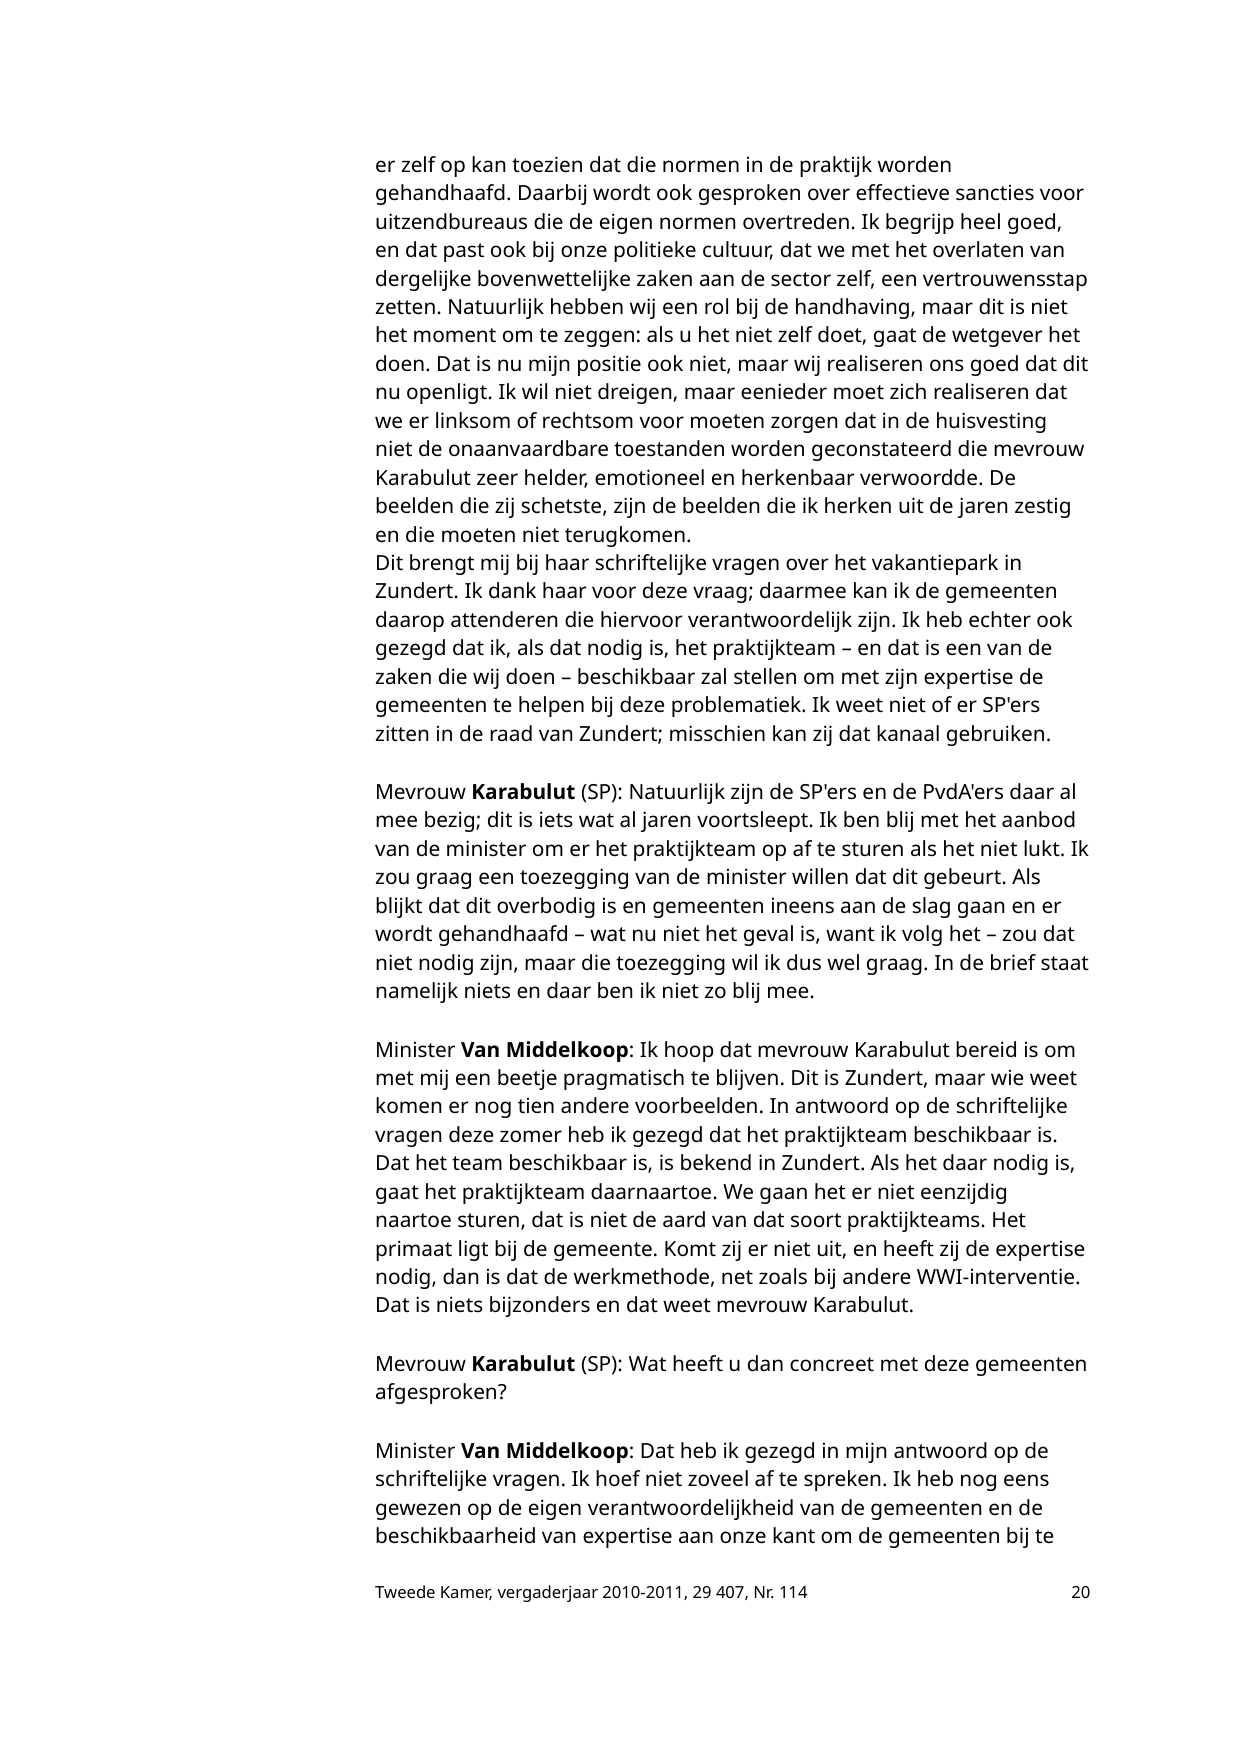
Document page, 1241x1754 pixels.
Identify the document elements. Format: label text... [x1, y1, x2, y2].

text Mevrouw Karabulut (SP): Natuurlijk zijn de SP'ers en de PvdA'ers daar al mee bezig; dit is iets wat al jaren voortsleept. Ik ben blij met het aanbod van de minister om er het praktijkteam op af te sturen als het niet lukt. Ik zou graag een toezegging van de minister willen dat dit gebeurt. Als blijkt dat dit overbodig is en gemeenten ineens aan de slag gaan en er wordt gehandhaafd – wat nu niet het geval is, want ik volg het – zou dat niet nodig zijn, maar die toezegging wil ik dus wel graag. In de brief staat namelijk niets en daar ben ik niet zo blij mee. [375, 777, 1090, 1005]
text Minister Van Middelkoop: Ik hoop dat mevrouw Karabulut bereid is om met mij een beetje pragmatisch te blijven. Dit is Zundert, maar wie weet komen er nog tien andere voorbeelden. In antwoord op de schriftelijke vragen deze zomer heb ik gezegd dat het praktijkteam beschikbaar is. Dat het team beschikbaar is, is bekend in Zundert. Als het daar nodig is, gaat het praktijkteam daarnaartoe. We gaan het er niet eenzijdig naartoe sturen, dat is niet de aard van dat soort praktijkteams. Het primaat ligt bij de gemeente. Komt zij er niet uit, en heeft zij de expertise nodig, dan is dat de werkmethode, net zoals bij andere WWI-interventie. Dat is niets bijzonders en dat weet mevrouw Karabulut. [375, 1035, 1090, 1319]
text Minister Van Middelkoop: Dat heb ik gezegd in mijn antwoord op de schriftelijke vragen. Ik hoef niet zoveel af te spreken. Ik heb nog eens gewezen op de eigen verantwoordelijkheid van de gemeenten en de beschikbaarheid van expertise aan onze kant om de gemeenten bij te [375, 1436, 1090, 1550]
text Dit brengt mij bij haar schriftelijke vragen over het vakantiepark in Zundert. Ik dank haar voor deze vraag; daarmee kan ik de gemeenten daarop attenderen die hiervoor verantwoordelijk zijn. Ik heb echter ook gezegd dat ik, als dat nodig is, het praktijkteam – en dat is een van de zaken die wij doen – beschikbaar zal stellen om met zijn expertise de gemeenten te helpen bij deze problematiek. Ik weet niet of er SP'ers zitten in de raad van Zundert; misschien kan zij dat kanaal gebruiken. [375, 548, 1090, 747]
text er zelf op kan toezien dat die normen in de praktijk worden gehandhaafd. Daarbij wordt ook gesproken over effectieve sancties voor uitzendbureaus die de eigen normen overtreden. Ik begrijp heel goed, en dat past ook bij onze politieke cultuur, dat we met het overlaten van dergelijke bovenwettelijke zaken aan de sector zelf, een vertrouwensstap zetten. Natuurlijk hebben wij een rol bij de handhaving, maar dit is niet het moment om te zeggen: als u het niet zelf doet, gaat de wetgever het doen. Dat is nu mijn positie ook niet, maar wij realiseren ons goed dat dit nu openligt. Ik wil niet dreigen, maar eenieder moet zich realiseren dat we er linksom of rechtsom voor moeten zorgen dat in de huisvesting niet de onaanvaardbare toestanden worden geconstateerd die mevrouw Karabulut zeer helder, emotioneel en herkenbaar verwoordde. De beelden die zij schetste, zijn de beelden die ik herken uit de jaren zestig en die moeten niet terugkomen. [375, 150, 1090, 548]
text Mevrouw Karabulut (SP): Wat heeft u dan concreet met deze gemeenten afgesproken? [375, 1349, 1090, 1406]
